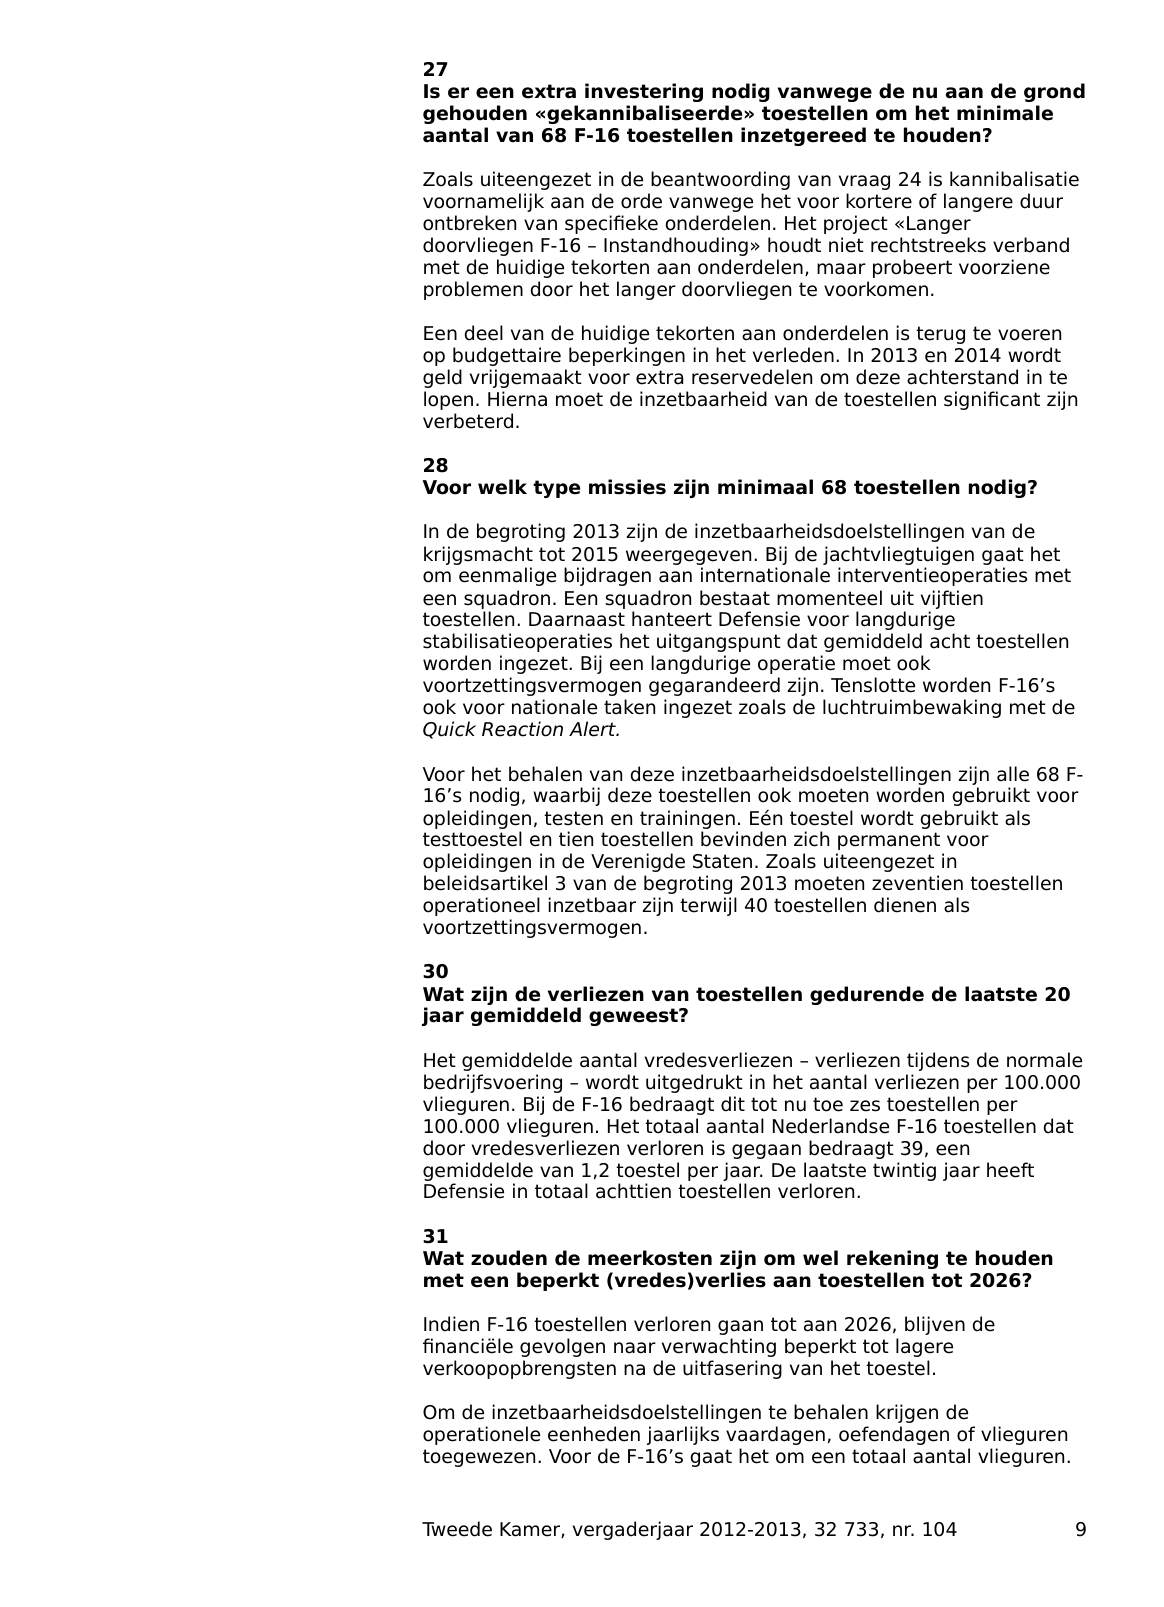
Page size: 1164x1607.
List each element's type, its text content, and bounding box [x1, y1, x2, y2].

text 27 [422, 59, 1087, 81]
text Is er een extra investering nodig vanwege de nu aan de grond gehouden «gekannibaliseerde» toestellen om het minimale aantal van 68 F-16 toestellen inzetgereed te houden? [422, 81, 1087, 147]
text In de begroting 2013 zijn de inzetbaarheidsdoelstellingen van de krijgsmacht tot 2015 weergegeven. Bij de jachtvliegtuigen gaat het om eenmalige bijdragen aan internationale interventieoperaties met een squadron. Een squadron bestaat momenteel uit vijftien toestellen. Daarnaast hanteert Defensie voor langdurige stabilisatieoperaties het uitgangspunt dat gemiddeld acht toestellen worden ingezet. Bij een langdurige operatie moet ook voortzettingsvermogen gegarandeerd zijn. Tenslotte worden F-16’s ook voor nationale taken ingezet zoals de luchtruimbewaking met de Quick Reaction Alert. [422, 521, 1087, 741]
text Om de inzetbaarheidsdoelstellingen te behalen krijgen de operationele eenheden jaarlijks vaardagen, oefendagen of vlieguren toegewezen. Voor de F-16’s gaat het om een totaal aantal vlieguren. [422, 1402, 1087, 1468]
text 31 [422, 1226, 1087, 1248]
text Een deel van de huidige tekorten aan onderdelen is terug te voeren op budgettaire beperkingen in het verleden. In 2013 en 2014 wordt geld vrijgemaakt voor extra reservedelen om deze achterstand in te lopen. Hierna moet de inzetbaarheid van de toestellen significant zijn verbeterd. [422, 323, 1087, 433]
text Het gemiddelde aantal vredesverliezen – verliezen tijdens de normale bedrijfsvoering – wordt uitgedrukt in het aantal verliezen per 100.000 vlieguren. Bij de F-16 bedraagt dit tot nu toe zes toestellen per 100.000 vlieguren. Het totaal aantal Nederlandse F-16 toestellen dat door vredesverliezen verloren is gegaan bedraagt 39, een gemiddelde van 1,2 toestel per jaar. De laatste twintig jaar heeft Defensie in totaal achttien toestellen verloren. [422, 1049, 1087, 1203]
text Indien F-16 toestellen verloren gaan tot aan 2026, blijven de financiële gevolgen naar verwachting beperkt tot lagere verkoopopbrengsten na de uitfasering van het toestel. [422, 1314, 1087, 1380]
text Voor het behalen van deze inzetbaarheidsdoelstellingen zijn alle 68 F-16’s nodig, waarbij deze toestellen ook moeten worden gebruikt voor opleidingen, testen en trainingen. Eén toestel wordt gebruikt als testtoestel en tien toestellen bevinden zich permanent voor opleidingen in de Verenigde Staten. Zoals uiteengezet in beleidsartikel 3 van de begroting 2013 moeten zeventien toestellen operationeel inzetbaar zijn terwijl 40 toestellen dienen als voortzettingsvermogen. [422, 763, 1087, 939]
text Wat zouden de meerkosten zijn om wel rekening te houden met een beperkt (vredes)verlies aan toestellen tot 2026? [422, 1248, 1087, 1292]
text Wat zijn de verliezen van toestellen gedurende de laatste 20 jaar gemiddeld geweest? [422, 983, 1087, 1027]
text 30 [422, 961, 1087, 983]
text Zoals uiteengezet in de beantwoording van vraag 24 is kannibalisatie voornamelijk aan de orde vanwege het voor kortere of langere duur ontbreken van specifieke onderdelen. Het project «Langer doorvliegen F-16 – Instandhouding» houdt niet rechtstreeks verband met de huidige tekorten aan onderdelen, maar probeert voorziene problemen door het langer doorvliegen te voorkomen. [422, 169, 1087, 301]
text Voor welk type missies zijn minimaal 68 toestellen nodig? [422, 477, 1087, 499]
text 28 [422, 455, 1087, 477]
